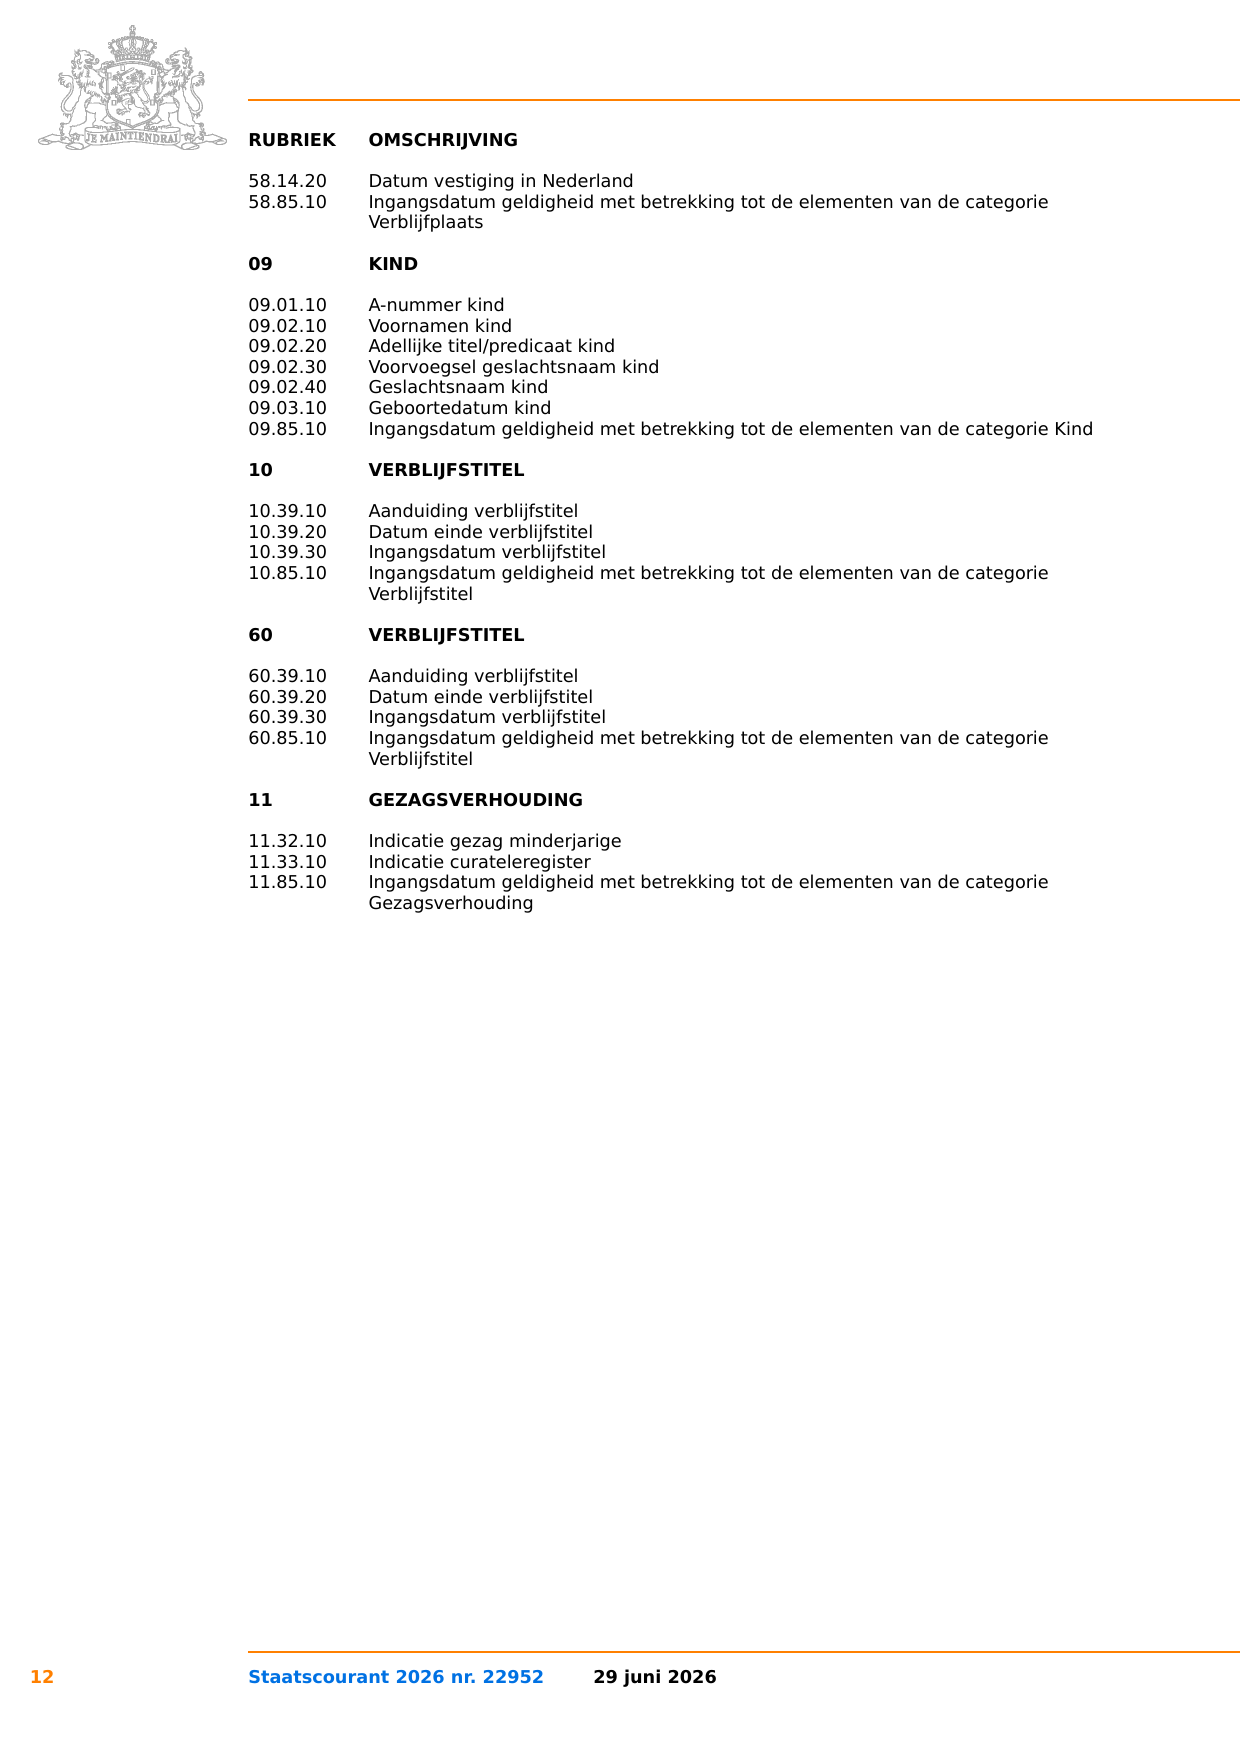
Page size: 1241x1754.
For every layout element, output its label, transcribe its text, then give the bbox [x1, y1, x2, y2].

table_cell 60.39.30 [248, 708, 362, 728]
table_cell Aanduiding verblijfstitel [363, 501, 1163, 522]
table_cell A-nummer kind [363, 295, 1163, 316]
table_cell [363, 233, 1163, 254]
table_cell 10.39.10 [248, 501, 362, 522]
table_cell Datum einde verblijfstitel [363, 687, 1163, 707]
table_cell VERBLIJFSTITEL [363, 460, 1163, 481]
table_cell [363, 274, 1163, 295]
picture [38, 25, 227, 150]
table_cell [363, 481, 1163, 501]
table_cell [248, 604, 362, 625]
table_cell 11.33.10 [248, 852, 362, 872]
table_cell 09.02.30 [248, 357, 362, 377]
table_cell 09.03.10 [248, 398, 362, 419]
table_cell Geboortedatum kind [363, 398, 1163, 419]
table_cell [363, 646, 1163, 666]
table_cell Voornamen kind [363, 316, 1163, 336]
table_cell VERBLIJFSTITEL [363, 625, 1163, 646]
table_cell 58.85.10 [248, 192, 362, 233]
table_cell [248, 481, 362, 501]
table_cell [248, 439, 362, 460]
table_cell [363, 811, 1163, 831]
table_cell Ingangsdatum geldigheid met betrekking tot de elementen van de categorie Kind [363, 419, 1163, 439]
table_header OMSCHRIJVING [363, 130, 1163, 151]
table_cell Datum vestiging in Nederland [363, 171, 1163, 192]
table_cell 60.39.20 [248, 687, 362, 707]
table_cell 10.39.20 [248, 522, 362, 542]
table_cell 09 [248, 254, 362, 274]
table_cell 09.01.10 [248, 295, 362, 316]
table_cell [248, 233, 362, 254]
table_cell Ingangsdatum geldigheid met betrekking tot de elementen van de categorie Verblijfstitel [363, 728, 1163, 769]
table_cell [363, 439, 1163, 460]
table_cell 11.85.10 [248, 873, 362, 914]
table_cell Ingangsdatum geldigheid met betrekking tot de elementen van de categorie Verblijfplaats [363, 192, 1163, 233]
table_cell [248, 151, 362, 171]
table_cell Datum einde verblijfstitel [363, 522, 1163, 542]
table_cell 11.32.10 [248, 831, 362, 852]
table_cell Indicatie curateleregister [363, 852, 1163, 872]
table_header RUBRIEK [248, 130, 362, 151]
table_cell Ingangsdatum verblijfstitel [363, 708, 1163, 728]
table_cell [248, 274, 362, 295]
table_cell Adellijke titel/predicaat kind [363, 336, 1163, 357]
table_cell [363, 151, 1163, 171]
table_cell Indicatie gezag minderjarige [363, 831, 1163, 852]
table_cell 09.02.20 [248, 336, 362, 357]
table_cell [248, 811, 362, 831]
table_cell Aanduiding verblijfstitel [363, 666, 1163, 687]
table_cell 10 [248, 460, 362, 481]
table_cell Ingangsdatum geldigheid met betrekking tot de elementen van de categorie Verblijfstitel [363, 563, 1163, 604]
table_cell 09.85.10 [248, 419, 362, 439]
table_cell 60.39.10 [248, 666, 362, 687]
table_cell Ingangsdatum geldigheid met betrekking tot de elementen van de categorie Gezagsverhouding [363, 873, 1163, 914]
table_cell 60.85.10 [248, 728, 362, 769]
table_cell [363, 604, 1163, 625]
table_cell [248, 646, 362, 666]
table_cell GEZAGSVERHOUDING [363, 790, 1163, 811]
table_cell 11 [248, 790, 362, 811]
table_cell [248, 769, 362, 790]
table_cell 10.85.10 [248, 563, 362, 604]
table_cell 60 [248, 625, 362, 646]
table_cell KIND [363, 254, 1163, 274]
table_cell 58.14.20 [248, 171, 362, 192]
table_cell Voorvoegsel geslachtsnaam kind [363, 357, 1163, 377]
table_cell Geslachtsnaam kind [363, 378, 1163, 398]
table_cell 09.02.40 [248, 378, 362, 398]
table_cell Ingangsdatum verblijfstitel [363, 543, 1163, 563]
table_cell 09.02.10 [248, 316, 362, 336]
table_cell [363, 769, 1163, 790]
table_cell 10.39.30 [248, 543, 362, 563]
